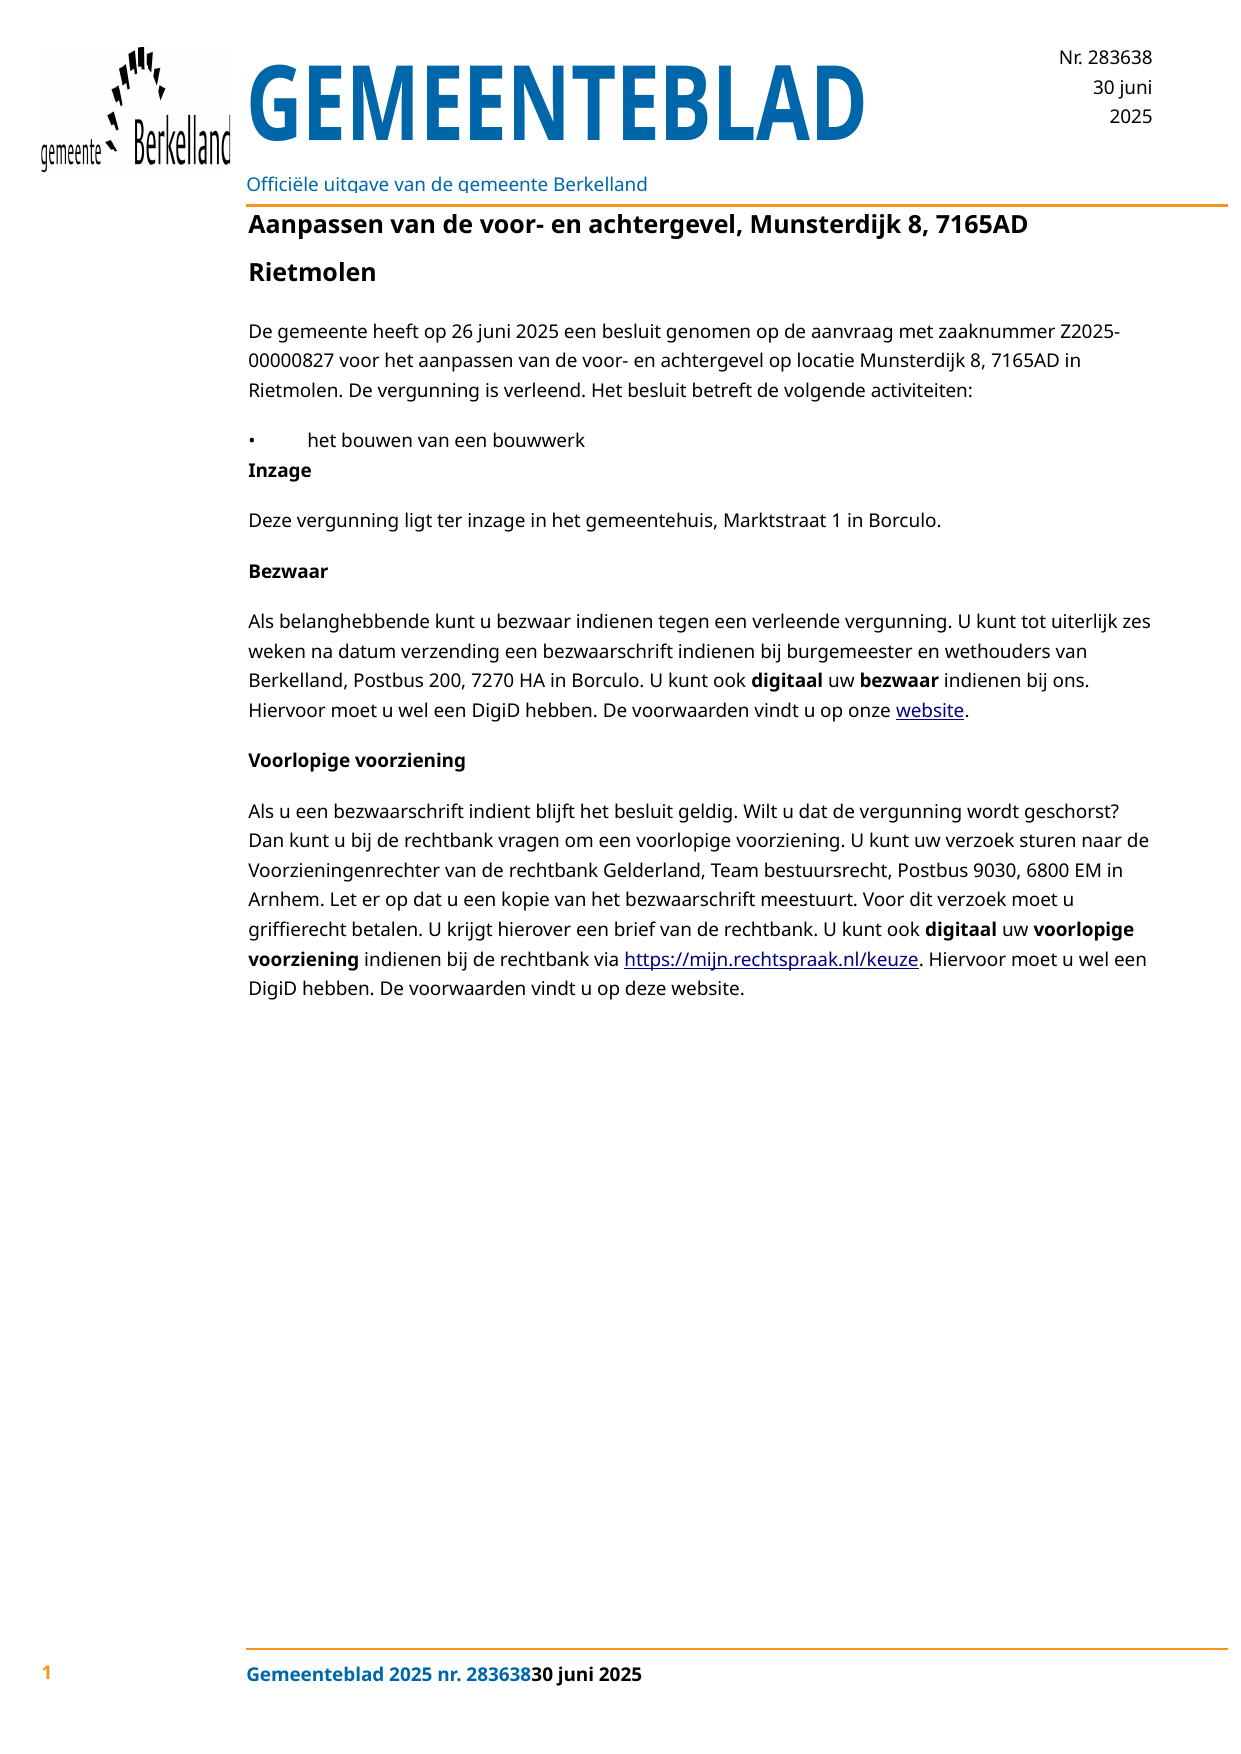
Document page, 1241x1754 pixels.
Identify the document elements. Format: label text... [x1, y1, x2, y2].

text Voorlopige voorziening [248, 747, 1152, 773]
text Bezwaar [248, 558, 1152, 584]
text De gemeente heeft op 26 juni 2025 een besluit genomen op de aanvraag met zaaknummer Z2025-00000827 voor het aanpassen van de voor- en achtergevel op locatie Munsterdijk 8, 7165AD in Rietmolen. De vergunning is verleend. Het besluit betreft de volgende activiteiten: [248, 318, 1152, 403]
list het bouwen van een bouwwerk [248, 427, 1152, 453]
text Aanpassen van de voor- en achtergevel, Munsterdijk 8, 7165AD Rietmolen [248, 207, 1152, 288]
text Inzage [248, 457, 1152, 483]
text Deze vergunning ligt ter inzage in het gemeentehuis, Marktstraat 1 in Borculo. [248, 507, 1152, 533]
picture [41, 47, 231, 172]
text Als belanghebbende kunt u bezwaar indienen tegen een verleende vergunning. U kunt tot uiterlijk zes weken na datum verzending een bezwaarschrift indienen bij burgemeester en wethouders van Berkelland, Postbus 200, 7270 HA in Borculo. U kunt ook digitaal uw bezwaar indienen bij ons. Hiervoor moet u wel een DigiD hebben. De voorwaarden vindt u op onze website. [248, 608, 1152, 723]
text Als u een bezwaarschrift indient blijft het besluit geldig. Wilt u dat de vergunning wordt geschorst? Dan kunt u bij de rechtbank vragen om een voorlopige voorziening. U kunt uw verzoek sturen naar de Voorzieningenrechter van de rechtbank Gelderland, Team bestuursrecht, Postbus 9030, 6800 EM in Arnhem. Let er op dat u een kopie van het bezwaarschrift meestuurt. Voor dit verzoek moet u griffierecht betalen. U krijgt hierover een brief van de rechtbank. U kunt ook digitaal uw voorlopige voorziening indienen bij de rechtbank via https://mijn.rechtspraak.nl/keuze. Hiervoor moet u wel een DigiD hebben. De voorwaarden vindt u op deze website. [248, 798, 1152, 1001]
